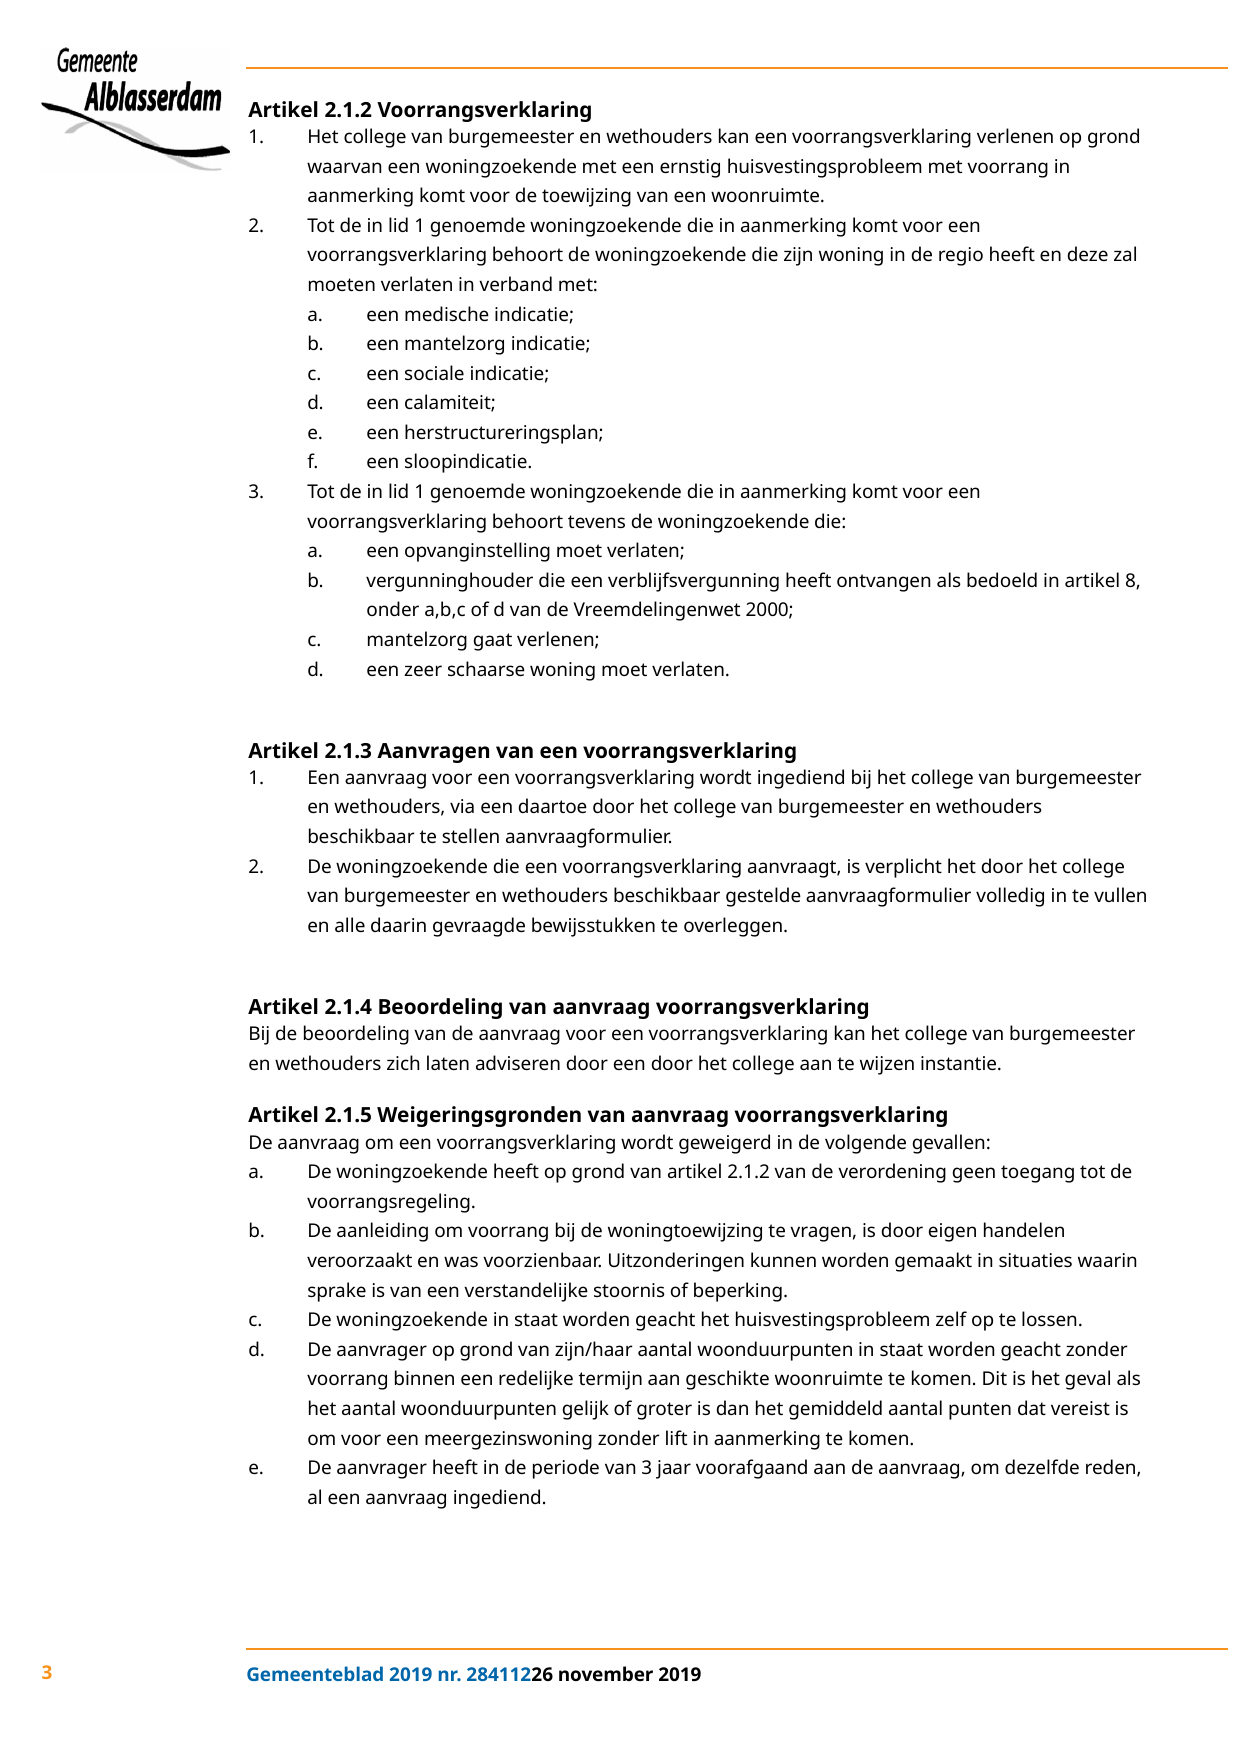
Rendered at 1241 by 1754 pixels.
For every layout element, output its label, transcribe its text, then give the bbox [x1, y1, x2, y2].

text De aanvraag om een voorrangsverklaring wordt geweigerd in de volgende gevallen: [248, 1129, 1152, 1155]
list Een aanvraag voor een voorrangsverklaring wordt ingediend bij het college van burgemeester en wethouders, via een daartoe door het college van burgemeester en wethouders beschikbaar te stellen aanvraagformulier. [248, 764, 1152, 849]
list een opvanginstelling moet verlaten; [307, 537, 1152, 563]
list De woningzoekende heeft op grond van artikel 2.1.2 van de verordening geen toegang tot de voorrangsregeling. [248, 1158, 1152, 1214]
list Tot de in lid 1 genoemde woningzoekende die in aanmerking komt voor een voorrangsverklaring behoort de woningzoekende die zijn woning in de regio heeft en deze zal moeten verlaten in verband met: [248, 212, 1152, 297]
list een medische indicatie; [307, 301, 1152, 326]
list Tot de in lid 1 genoemde woningzoekende die in aanmerking komt voor een voorrangsverklaring behoort tevens de woningzoekende die: [248, 478, 1152, 533]
list De aanvrager heeft in de periode van 3 jaar voorafgaand aan de aanvraag, om dezelfde reden, al een aanvraag ingediend. [248, 1454, 1152, 1510]
picture [41, 47, 231, 172]
list De aanleiding om voorrang bij de woningtoewijzing te vragen, is door eigen handelen veroorzaakt en was voorzienbaar. Uitzonderingen kunnen worden gemaakt in situaties waarin sprake is van een verstandelijke stoornis of beperking. [248, 1218, 1152, 1303]
text Artikel 2.1.2 Voorrangsverklaring [248, 95, 1152, 123]
list een herstructureringsplan; [307, 419, 1152, 445]
list Het college van burgemeester en wethouders kan een voorrangsverklaring verlenen op grond waarvan een woningzoekende met een ernstig huisvestingsprobleem met voorrang in aanmerking komt voor de toewijzing van een woonruimte. [248, 123, 1152, 208]
list vergunninghouder die een verblijfsvergunning heeft ontvangen als bedoeld in artikel 8, onder a,b,c of d van de Vreemdelingenwet 2000; [307, 567, 1152, 622]
list De woningzoekende in staat worden geacht het huisvestingsprobleem zelf op te lossen. [248, 1306, 1152, 1332]
list een sociale indicatie; [307, 360, 1152, 386]
text Artikel 2.1.5 Weigeringsgronden van aanvraag voorrangsverklaring [248, 1101, 1152, 1129]
list een sloopindicatie. [307, 449, 1152, 474]
list De aanvrager op grond van zijn/haar aantal woonduurpunten in staat worden geacht zonder voorrang binnen een redelijke termijn aan geschikte woonruimte te komen. Dit is het geval als het aantal woonduurpunten gelijk of groter is dan het gemiddeld aantal punten dat vereist is om voor een meergezinswoning zonder lift in aanmerking te komen. [248, 1336, 1152, 1451]
list mantelzorg gaat verlenen; [307, 626, 1152, 652]
text Bij de beoordeling van de aanvraag voor een voorrangsverklaring kan het college van burgemeester en wethouders zich laten adviseren door een door het college aan te wijzen instantie. [248, 1021, 1152, 1076]
text Artikel 2.1.4 Beoordeling van aanvraag voorrangsverklaring [248, 992, 1152, 1021]
list een zeer schaarse woning moet verlaten. [307, 656, 1152, 681]
list een mantelzorg indicatie; [307, 330, 1152, 356]
text Artikel 2.1.3 Aanvragen van een voorrangsverklaring [248, 736, 1152, 764]
list een calamiteit; [307, 389, 1152, 415]
list De woningzoekende die een voorrangsverklaring aanvraagt, is verplicht het door het college van burgemeester en wethouders beschikbaar gestelde aanvraagformulier volledig in te vullen en alle daarin gevraagde bewijsstukken te overleggen. [248, 853, 1152, 938]
